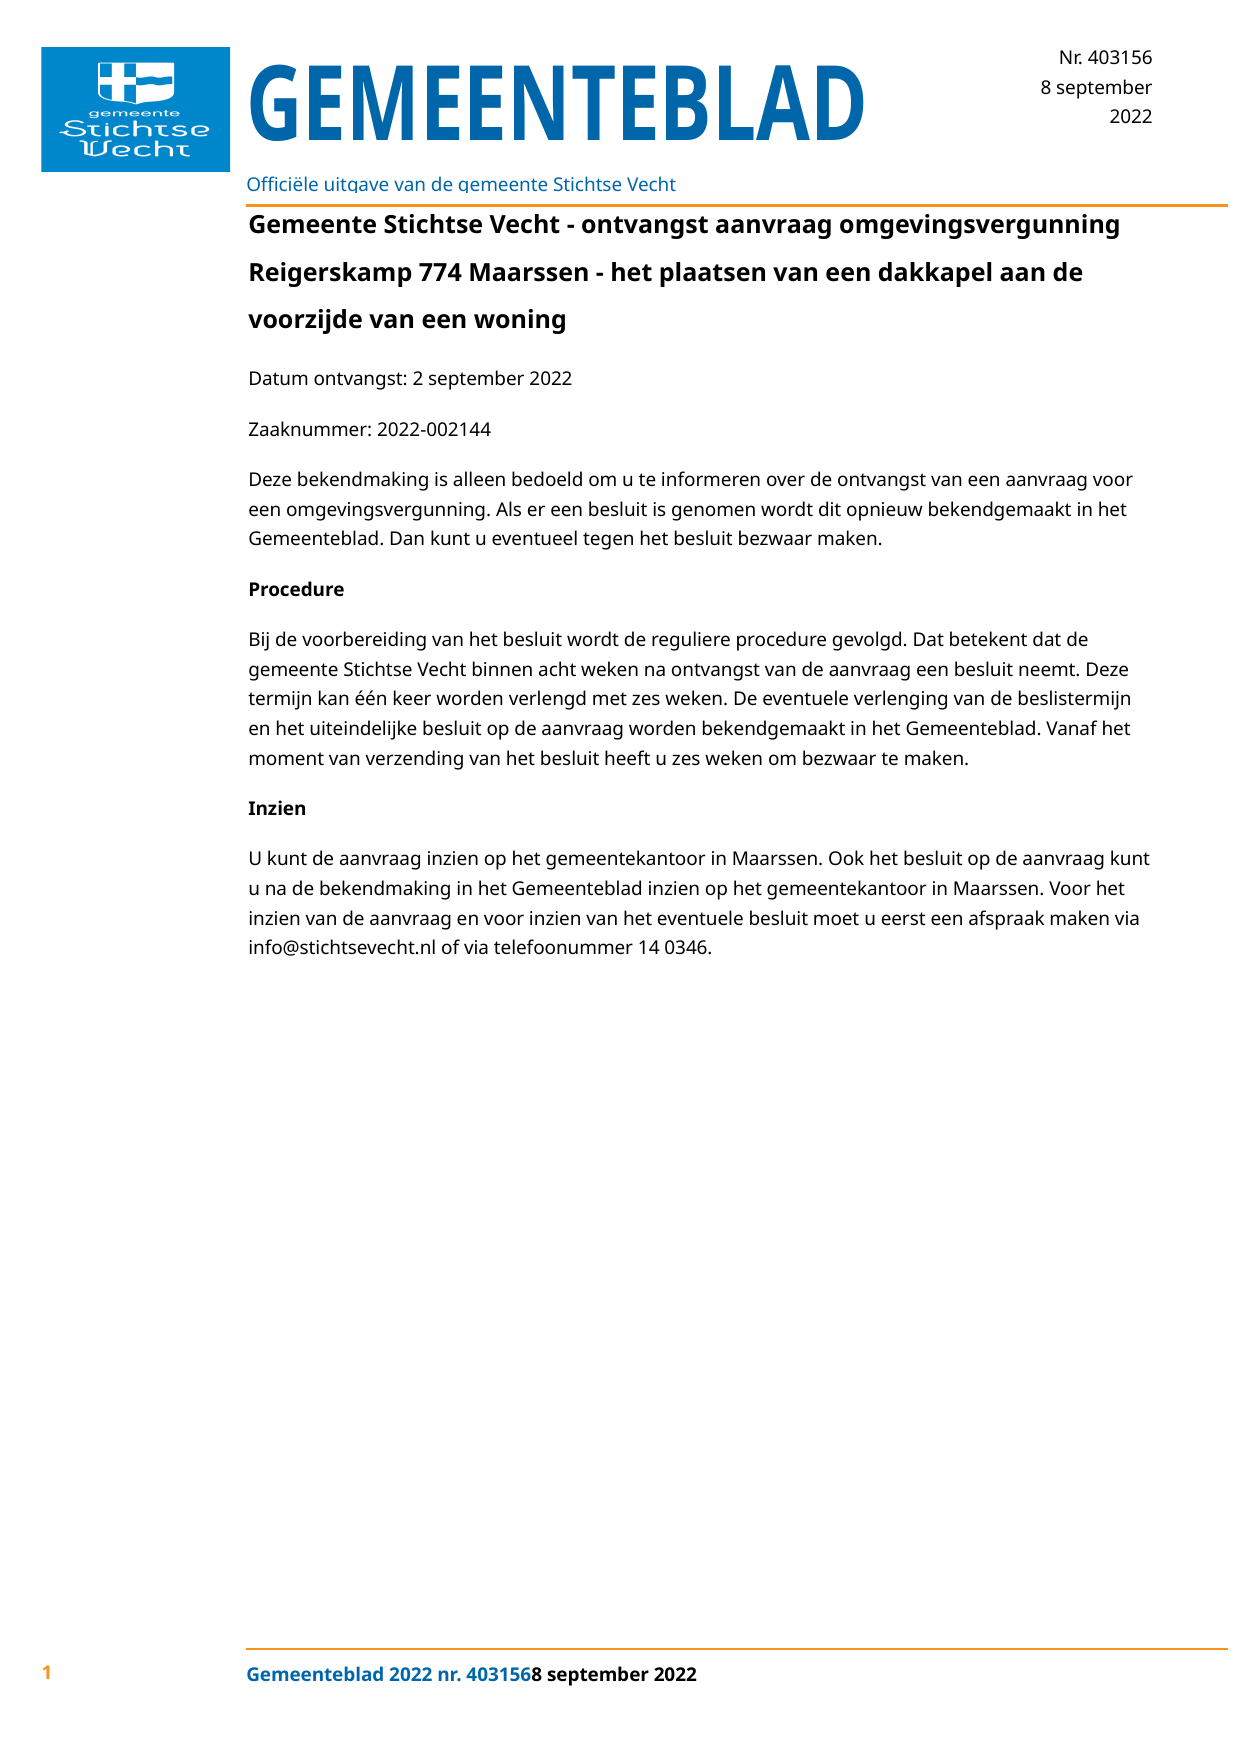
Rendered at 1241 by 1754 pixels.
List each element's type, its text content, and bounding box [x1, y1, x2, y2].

text Bij de voorbereiding van het besluit wordt de reguliere procedure gevolgd. Dat betekent dat de gemeente Stichtse Vecht binnen acht weken na ontvangst van de aanvraag een besluit neemt. Deze termijn kan één keer worden verlengd met zes weken. De eventuele verlenging van de beslistermijn en het uiteindelijke besluit op de aanvraag worden bekendgemaakt in het Gemeenteblad. Vanaf het moment van verzending van het besluit heeft u zes weken om bezwaar te maken. [248, 626, 1152, 770]
text Zaaknummer: 2022-002144 [248, 416, 1152, 442]
text Deze bekendmaking is alleen bedoeld om u te informeren over de ontvangst van een aanvraag voor een omgevingsvergunning. Als er een besluit is genomen wordt dit opnieuw bekendgemaakt in het Gemeenteblad. Dan kunt u eventueel tegen het besluit bezwaar maken. [248, 466, 1152, 551]
picture [99, 63, 135, 101]
text Procedure [248, 576, 1152, 602]
text Gemeente Stichtse Vecht - ontvangst aanvraag omgevingsvergunning Reigerskamp 774 Maarssen - het plaatsen van een dakkapel aan de voorzijde van een woning [248, 207, 1152, 336]
text Inzien [248, 795, 1152, 821]
picture [137, 63, 174, 103]
text U kunt de aanvraag inzien op het gemeentekantoor in Maarssen. Ook het besluit op de aanvraag kunt u na de bekendmaking in het Gemeenteblad inzien op het gemeentekantoor in Maarssen. Voor het inzien van de aanvraag en voor inzien van het eventuele besluit moet u eerst een afspraak maken via info@stichtsevecht.nl of via telefoonummer 14 0346. [248, 846, 1152, 960]
text Datum ontvangst: 2 september 2022 [248, 366, 1152, 391]
